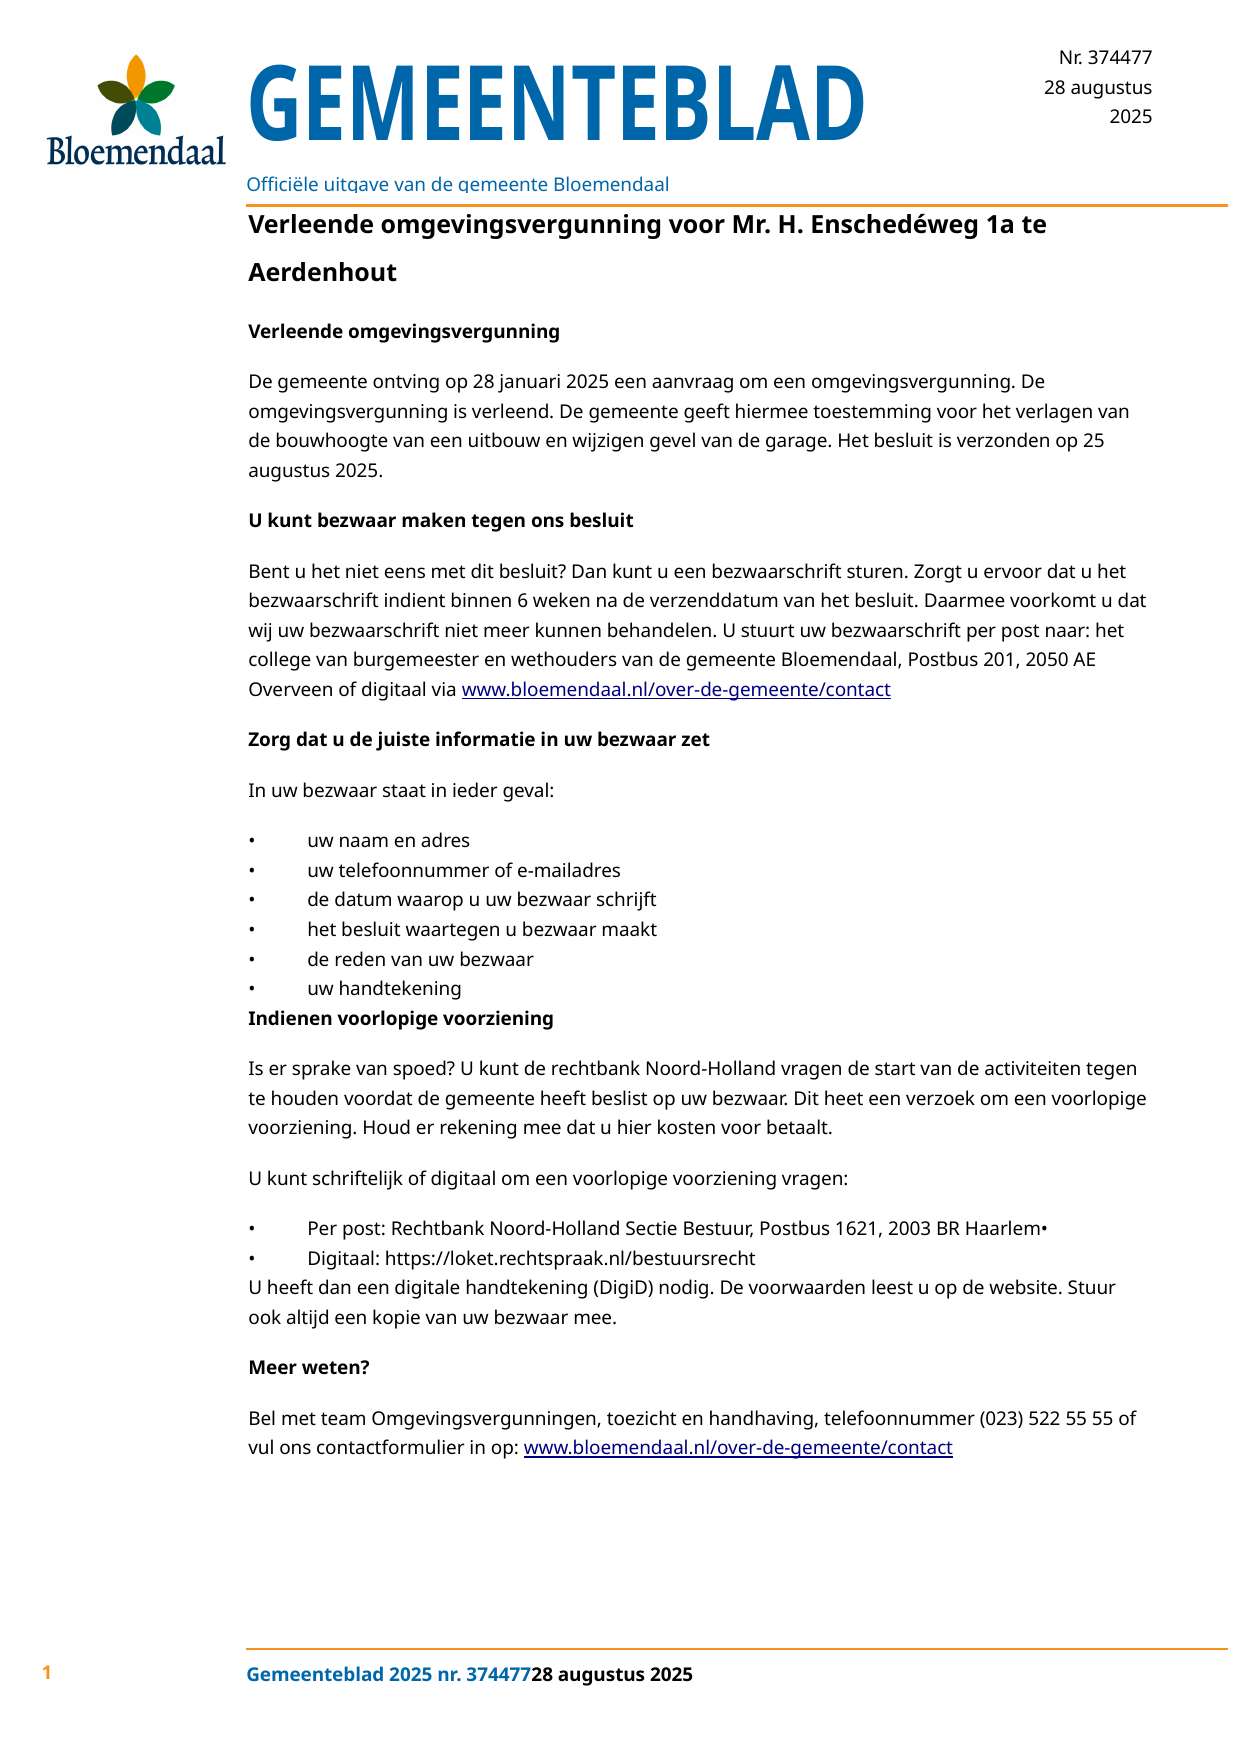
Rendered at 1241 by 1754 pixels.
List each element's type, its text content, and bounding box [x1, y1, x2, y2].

text In uw bezwaar staat in ieder geval: [248, 777, 1152, 803]
list uw naam en adres [248, 827, 1152, 853]
list Per post: Rechtbank Noord-Holland Sectie Bestuur, Postbus 1621, 2003 BR Haarlem• [248, 1215, 1152, 1241]
list de datum waarop u uw bezwaar schrijft [248, 887, 1152, 912]
text Meer weten? [248, 1354, 1152, 1380]
list de reden van uw bezwaar [248, 946, 1152, 972]
text U heeft dan een digitale handtekening (DigiD) nodig. De voorwaarden leest u op de website. Stuur ook altijd een kopie van uw bezwaar mee. [248, 1274, 1152, 1330]
text De gemeente ontving op 28 januari 2025 een aanvraag om een omgevingsvergunning. De omgevingsvergunning is verleend. De gemeente geeft hiermee toestemming voor het verlagen van de bouwhoogte van een uitbouw en wijzigen gevel van de garage. Het besluit is verzonden op 25 augustus 2025. [248, 368, 1152, 483]
text Verleende omgevingsvergunning [248, 318, 1152, 344]
text Bent u het niet eens met dit besluit? Dan kunt u een bezwaarschrift sturen. Zorgt u ervoor dat u het bezwaarschrift indient binnen 6 weken na de verzenddatum van het besluit. Daarmee voorkomt u dat wij uw bezwaarschrift niet meer kunnen behandelen. U stuurt uw bezwaarschrift per post naar: het college van burgemeester en wethouders van de gemeente Bloemendaal, Postbus 201, 2050 AE Overveen of digitaal via www.bloemendaal.nl/over-de-gemeente/contact [248, 558, 1152, 702]
text Verleende omgevingsvergunning voor Mr. H. Enschedéweg 1a te Aerdenhout [248, 207, 1152, 288]
text U kunt bezwaar maken tegen ons besluit [248, 507, 1152, 533]
list het besluit waartegen u bezwaar maakt [248, 916, 1152, 942]
list Digitaal: https://loket.rechtspraak.nl/bestuursrecht [248, 1245, 1152, 1271]
picture [41, 47, 231, 172]
text Bel met team Omgevingsvergunningen, toezicht en handhaving, telefoonnummer (023) 522 55 55 of vul ons contactformulier in op: www.bloemendaal.nl/over-de-gemeente/contact [248, 1405, 1152, 1460]
text Zorg dat u de juiste informatie in uw bezwaar zet [248, 727, 1152, 752]
list uw telefoonnummer of e-mailadres [248, 857, 1152, 883]
text U kunt schriftelijk of digitaal om een voorlopige voorziening vragen: [248, 1165, 1152, 1191]
text Indienen voorlopige voorziening [248, 1005, 1152, 1031]
list uw handtekening [248, 975, 1152, 1001]
text Is er sprake van spoed? U kunt de rechtbank Noord-Holland vragen de start van de activiteiten tegen te houden voordat de gemeente heeft beslist op uw bezwaar. Dit heet een verzoek om een voorlopige voorziening. Houd er rekening mee dat u hier kosten voor betaalt. [248, 1055, 1152, 1140]
